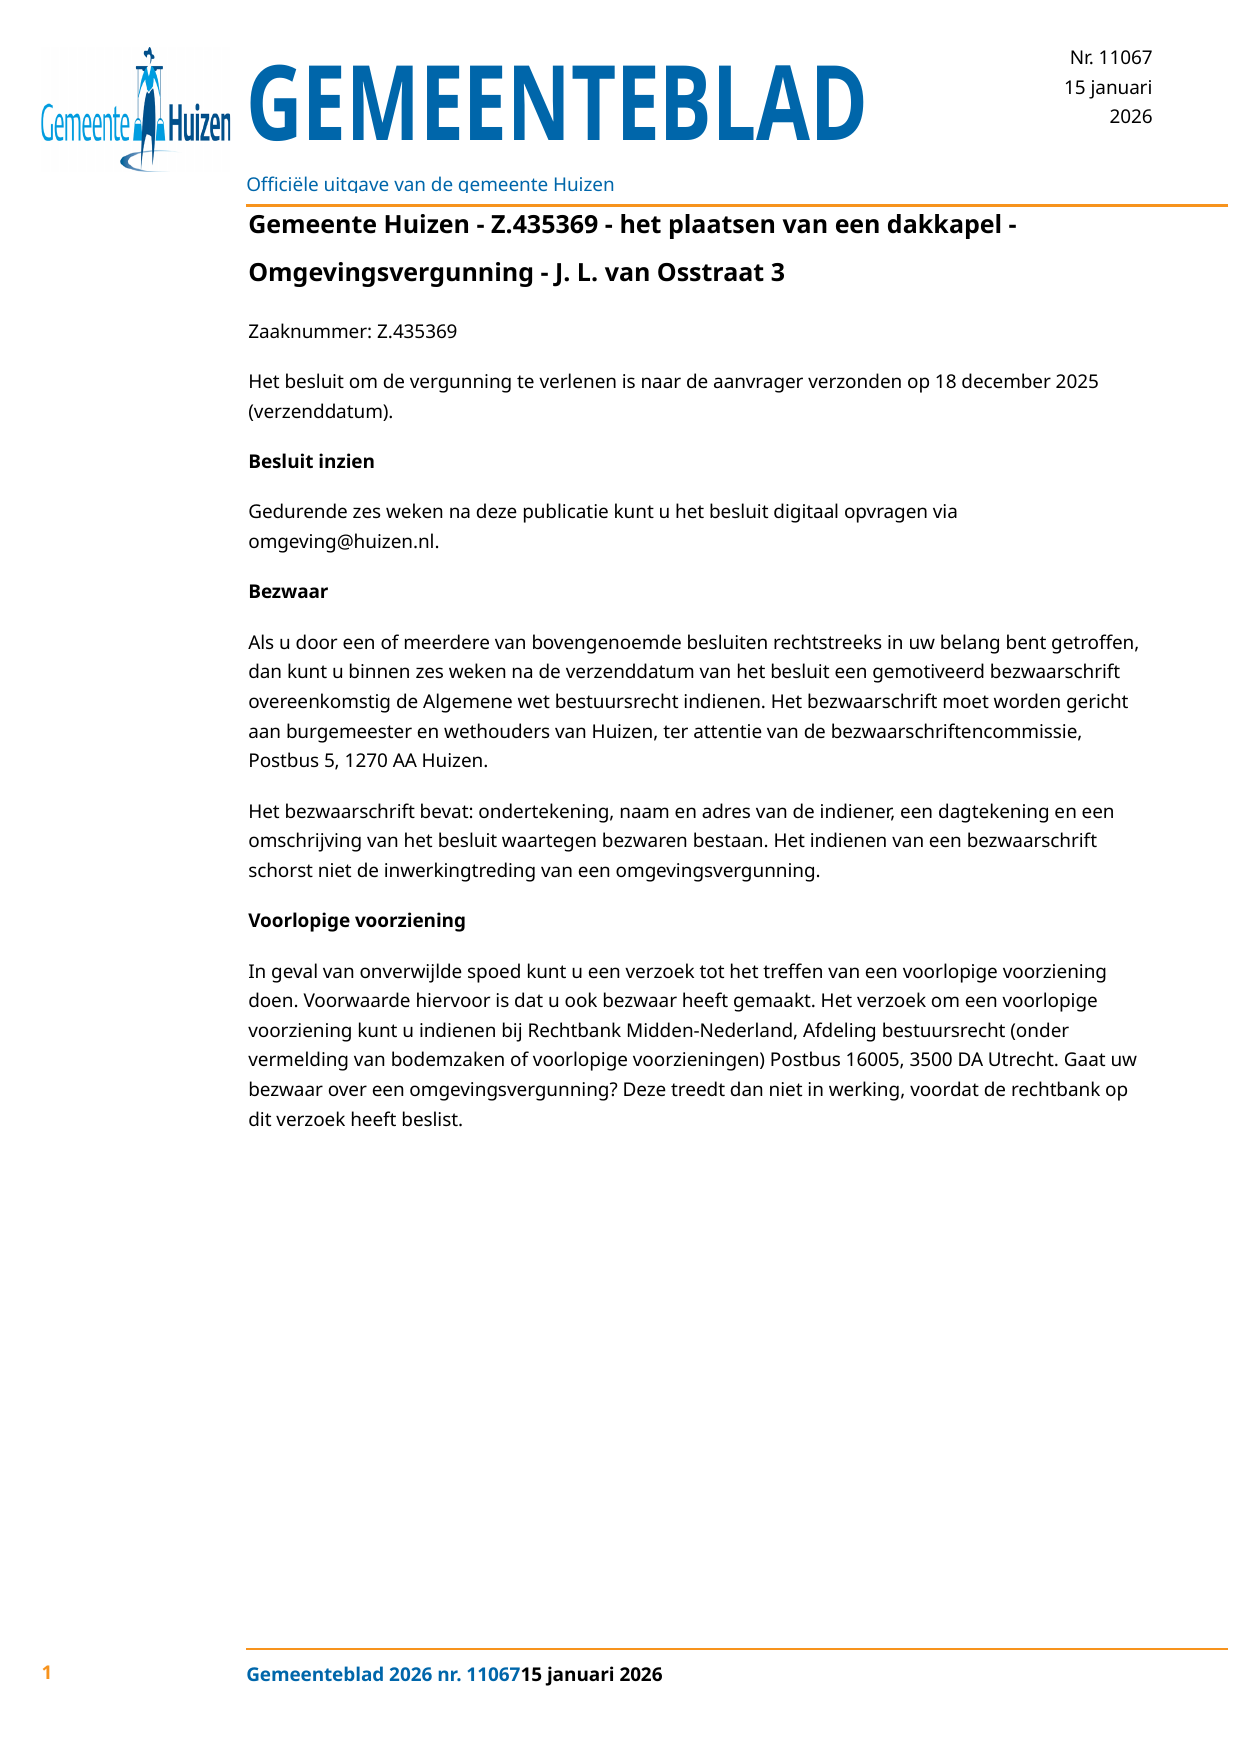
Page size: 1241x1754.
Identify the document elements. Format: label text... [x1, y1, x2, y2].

text Voorlopige voorziening [248, 907, 1152, 933]
text Besluit inzien [248, 448, 1152, 474]
text Gedurende zes weken na deze publicatie kunt u het besluit digitaal opvragen via omgeving@huizen.nl. [248, 499, 1152, 554]
text In geval van onverwijlde spoed kunt u een verzoek tot het treffen van een voorlopige voorziening doen. Voorwaarde hiervoor is dat u ook bezwaar heeft gemaakt. Het verzoek om een voorlopige voorziening kunt u indienen bij Rechtbank Midden-Nederland, Afdeling bestuursrecht (onder vermelding van bodemzaken of voorlopige voorzieningen) Postbus 16005, 3500 DA Utrecht. Gaat uw bezwaar over een omgevingsvergunning? Deze treedt dan niet in werking, voordat de rechtbank op dit verzoek heeft beslist. [248, 958, 1152, 1132]
text Zaaknummer: Z.435369 [248, 318, 1152, 344]
text Het bezwaarschrift bevat: ondertekening, naam en adres van de indiener, een dagtekening en een omschrijving van het besluit waartegen bezwaren bestaan. Het indienen van een bezwaarschrift schorst niet de inwerkingtreding van een omgevingsvergunning. [248, 798, 1152, 883]
text Bezwaar [248, 579, 1152, 604]
text Als u door een of meerdere van bovengenoemde besluiten rechtstreeks in uw belang bent getroffen, dan kunt u binnen zes weken na de verzenddatum van het besluit een gemotiveerd bezwaarschrift overeenkomstig de Algemene wet bestuursrecht indienen. Het bezwaarschrift moet worden gericht aan burgemeester en wethouders van Huizen, ter attentie van de bezwaarschriftencommissie, Postbus 5, 1270 AA Huizen. [248, 629, 1152, 773]
text Het besluit om de vergunning te verlenen is naar de aanvrager verzonden op 18 december 2025 (verzenddatum). [248, 368, 1152, 424]
text Gemeente Huizen - Z.435369 - het plaatsen van een dakkapel - Omgevingsvergunning - J. L. van Osstraat 3 [248, 207, 1152, 288]
picture [41, 47, 231, 172]
